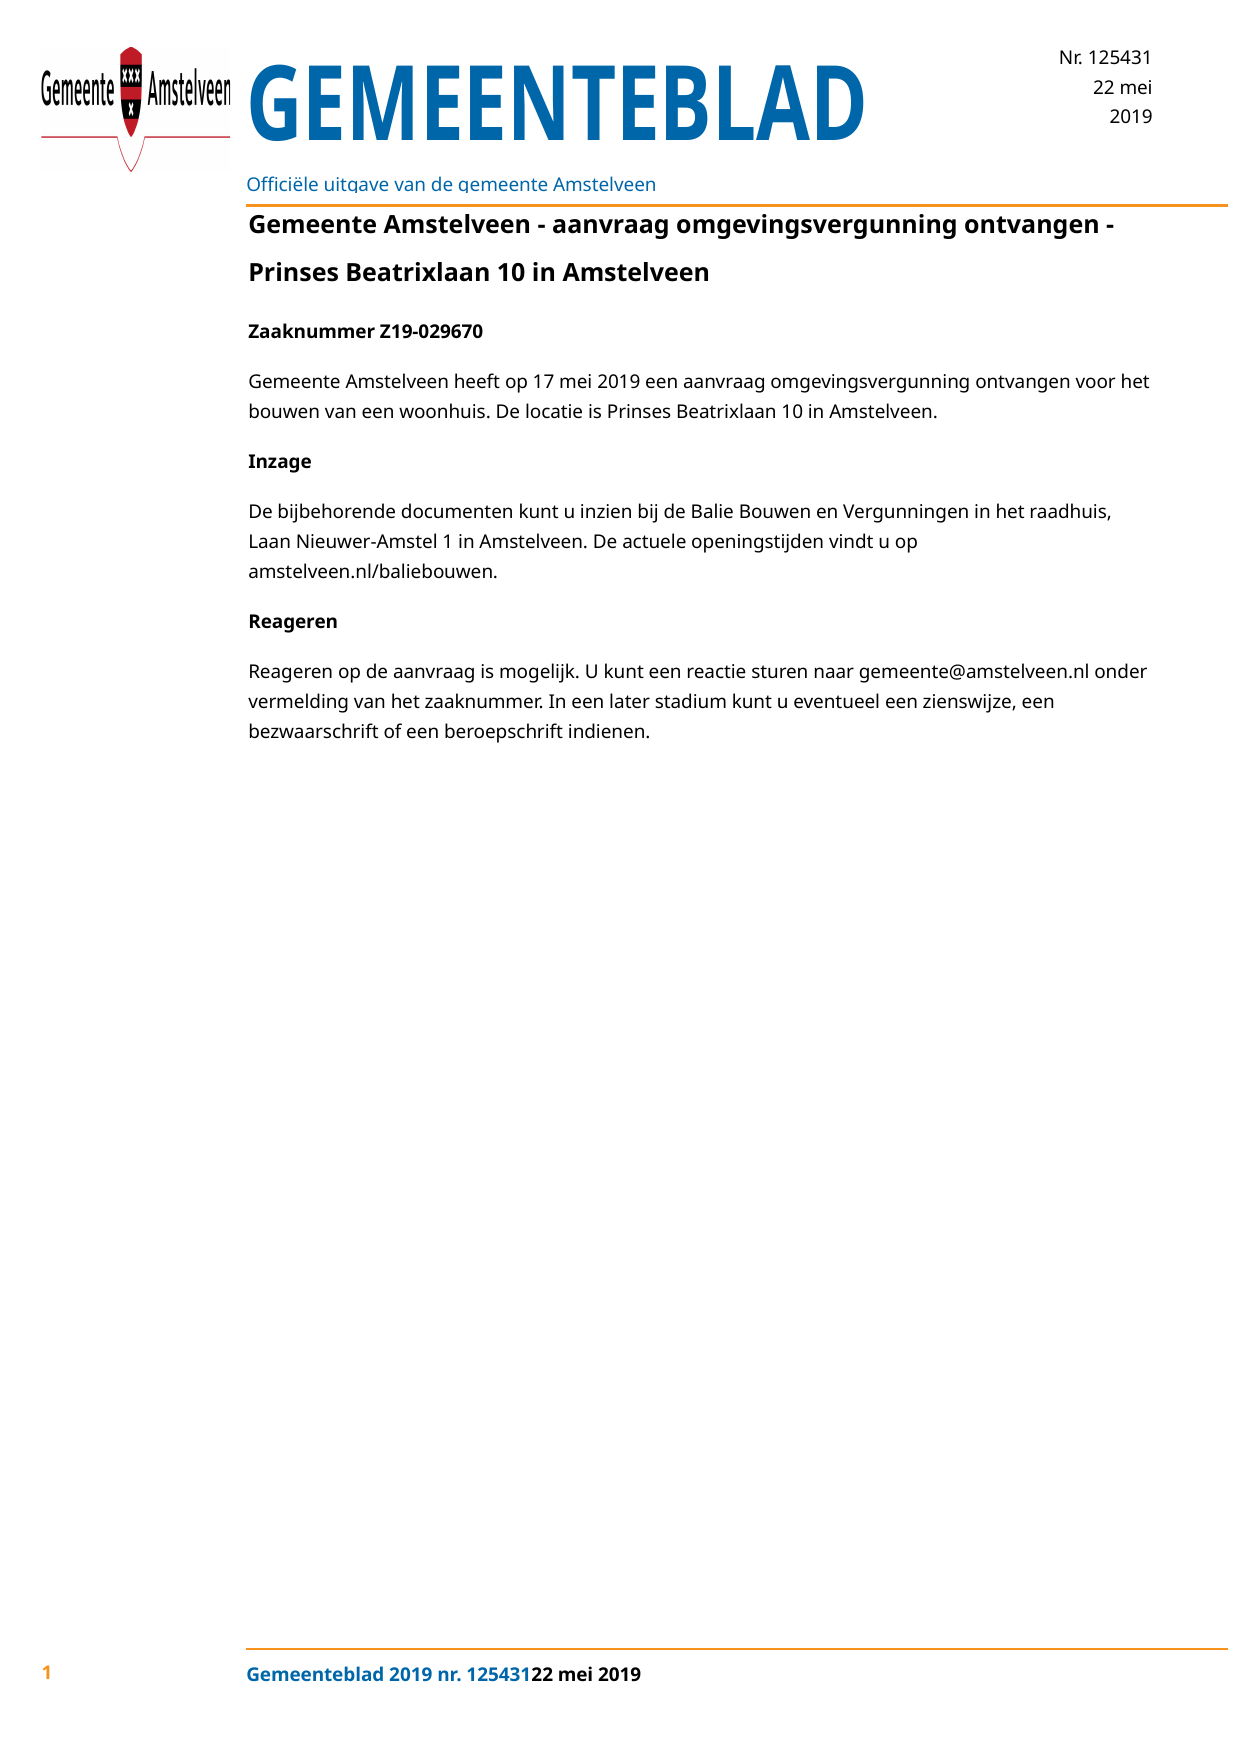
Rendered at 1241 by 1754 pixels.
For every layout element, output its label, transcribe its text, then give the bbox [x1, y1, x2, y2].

text Inzage [248, 448, 1152, 474]
text Gemeente Amstelveen heeft op 17 mei 2019 een aanvraag omgevingsvergunning ontvangen voor het bouwen van een woonhuis. De locatie is Prinses Beatrixlaan 10 in Amstelveen. [248, 368, 1152, 424]
text Zaaknummer Z19-029670 [248, 318, 1152, 344]
text Reageren [248, 608, 1152, 634]
text Gemeente Amstelveen - aanvraag omgevingsvergunning ontvangen - Prinses Beatrixlaan 10 in Amstelveen [248, 207, 1152, 288]
picture [41, 47, 231, 172]
text Reageren op de aanvraag is mogelijk. U kunt een reactie sturen naar gemeente@amstelveen.nl onder vermelding van het zaaknummer. In een later stadium kunt u eventueel een zienswijze, een bezwaarschrift of een beroepschrift indienen. [248, 659, 1152, 744]
text De bijbehorende documenten kunt u inzien bij de Balie Bouwen en Vergunningen in het raadhuis, Laan Nieuwer-Amstel 1 in Amstelveen. De actuele openingstijden vindt u op amstelveen.nl/baliebouwen. [248, 499, 1152, 584]
